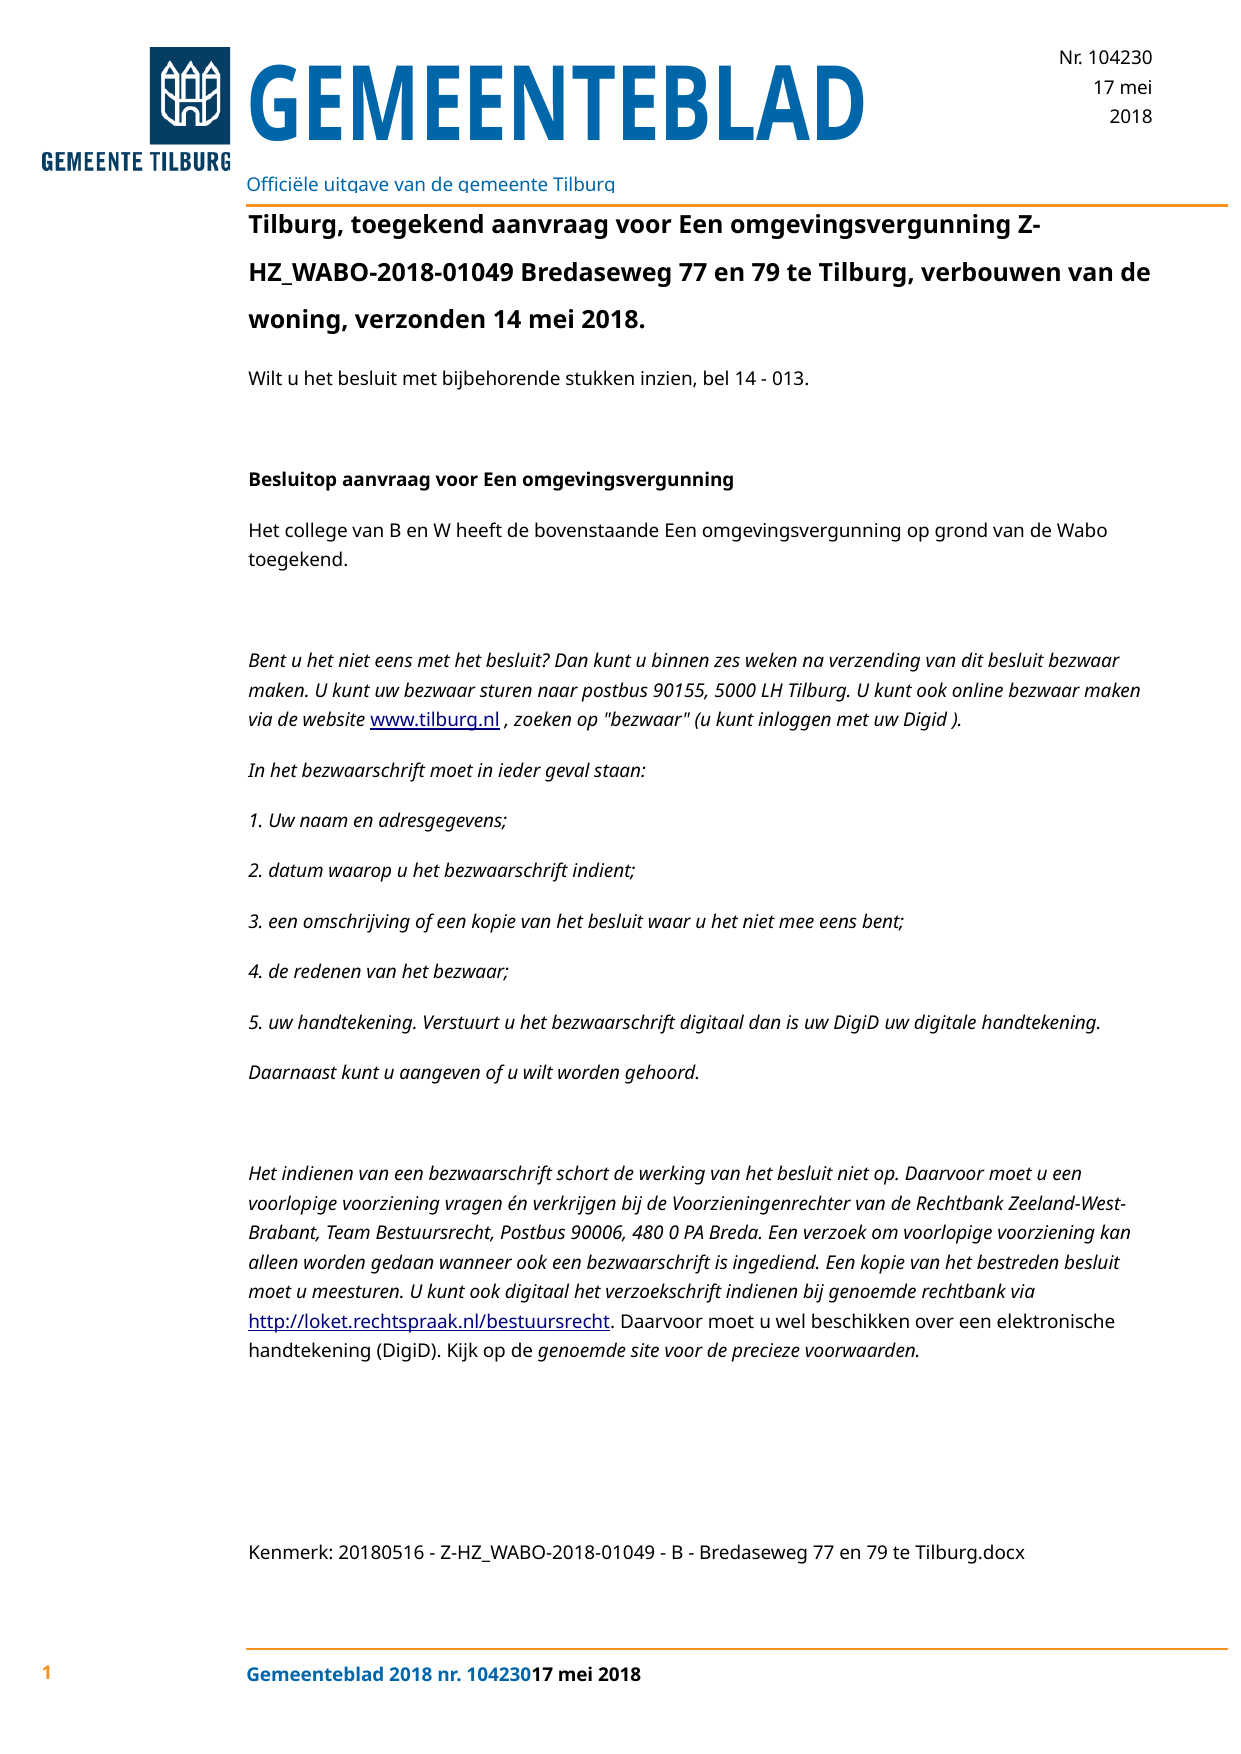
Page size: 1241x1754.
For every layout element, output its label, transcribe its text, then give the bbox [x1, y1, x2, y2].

picture [41, 47, 231, 172]
text 4. de redenen van het bezwaar; [248, 958, 1152, 984]
text 2. datum waarop u het bezwaarschrift indient; [248, 858, 1152, 883]
text In het bezwaarschrift moet in ieder geval staan: [248, 757, 1152, 782]
text 1. Uw naam en adresgegevens; [248, 807, 1152, 833]
text Wilt u het besluit met bijbehorende stukken inzien, bel 14 - 013. [248, 366, 1152, 391]
text 3. een omschrijving of een kopie van het besluit waar u het niet mee eens bent; [248, 908, 1152, 934]
text Besluitop aanvraag voor Een omgevingsvergunning [248, 466, 1152, 492]
text Het indienen van een bezwaarschrift schort de werking van het besluit niet op. Daarvoor moet u een voorlopige voorziening vragen én verkrijgen bij de Voorzieningenrechter van de Rechtbank Zeeland-West-Brabant, Team Bestuursrecht, Postbus 90006, 480 0 PA Breda. Een verzoek om voorlopige voorziening kan alleen worden gedaan wanneer ook een bezwaarschrift is ingediend. Een kopie van het bestreden besluit moet u meesturen. U kunt ook digitaal het verzoekschrift indienen bij genoemde rechtbank via http://loket.rechtspraak.nl/bestuursrecht. Daarvoor moet u wel beschikken over een elektronische handtekening (DigiD). Kijk op de genoemde site voor de precieze voorwaarden. [248, 1160, 1152, 1363]
text 5. uw handtekening. Verstuurt u het bezwaarschrift digitaal dan is uw DigiD uw digitale handtekening. [248, 1009, 1152, 1034]
text Bent u het niet eens met het besluit? Dan kunt u binnen zes weken na verzending van dit besluit bezwaar maken. U kunt uw bezwaar sturen naar postbus 90155, 5000 LH Tilburg. U kunt ook online bezwaar maken via de website www.tilburg.nl , zoeken op "bezwaar" (u kunt inloggen met uw Digid ). [248, 647, 1152, 732]
text Kenmerk: 20180516 - Z-HZ_WABO-2018-01049 - B - Bredaseweg 77 en 79 te Tilburg.docx [248, 1539, 1152, 1565]
text Daarnaast kunt u aangeven of u wilt worden gehoord. [248, 1059, 1152, 1085]
text Tilburg, toegekend aanvraag voor Een omgevingsvergunning Z-HZ_WABO-2018-01049 Bredaseweg 77 en 79 te Tilburg, verbouwen van de woning, verzonden 14 mei 2018. [248, 207, 1152, 336]
text Het college van B en W heeft de bovenstaande Een omgevingsvergunning op grond van de Wabo toegekend. [248, 517, 1152, 572]
